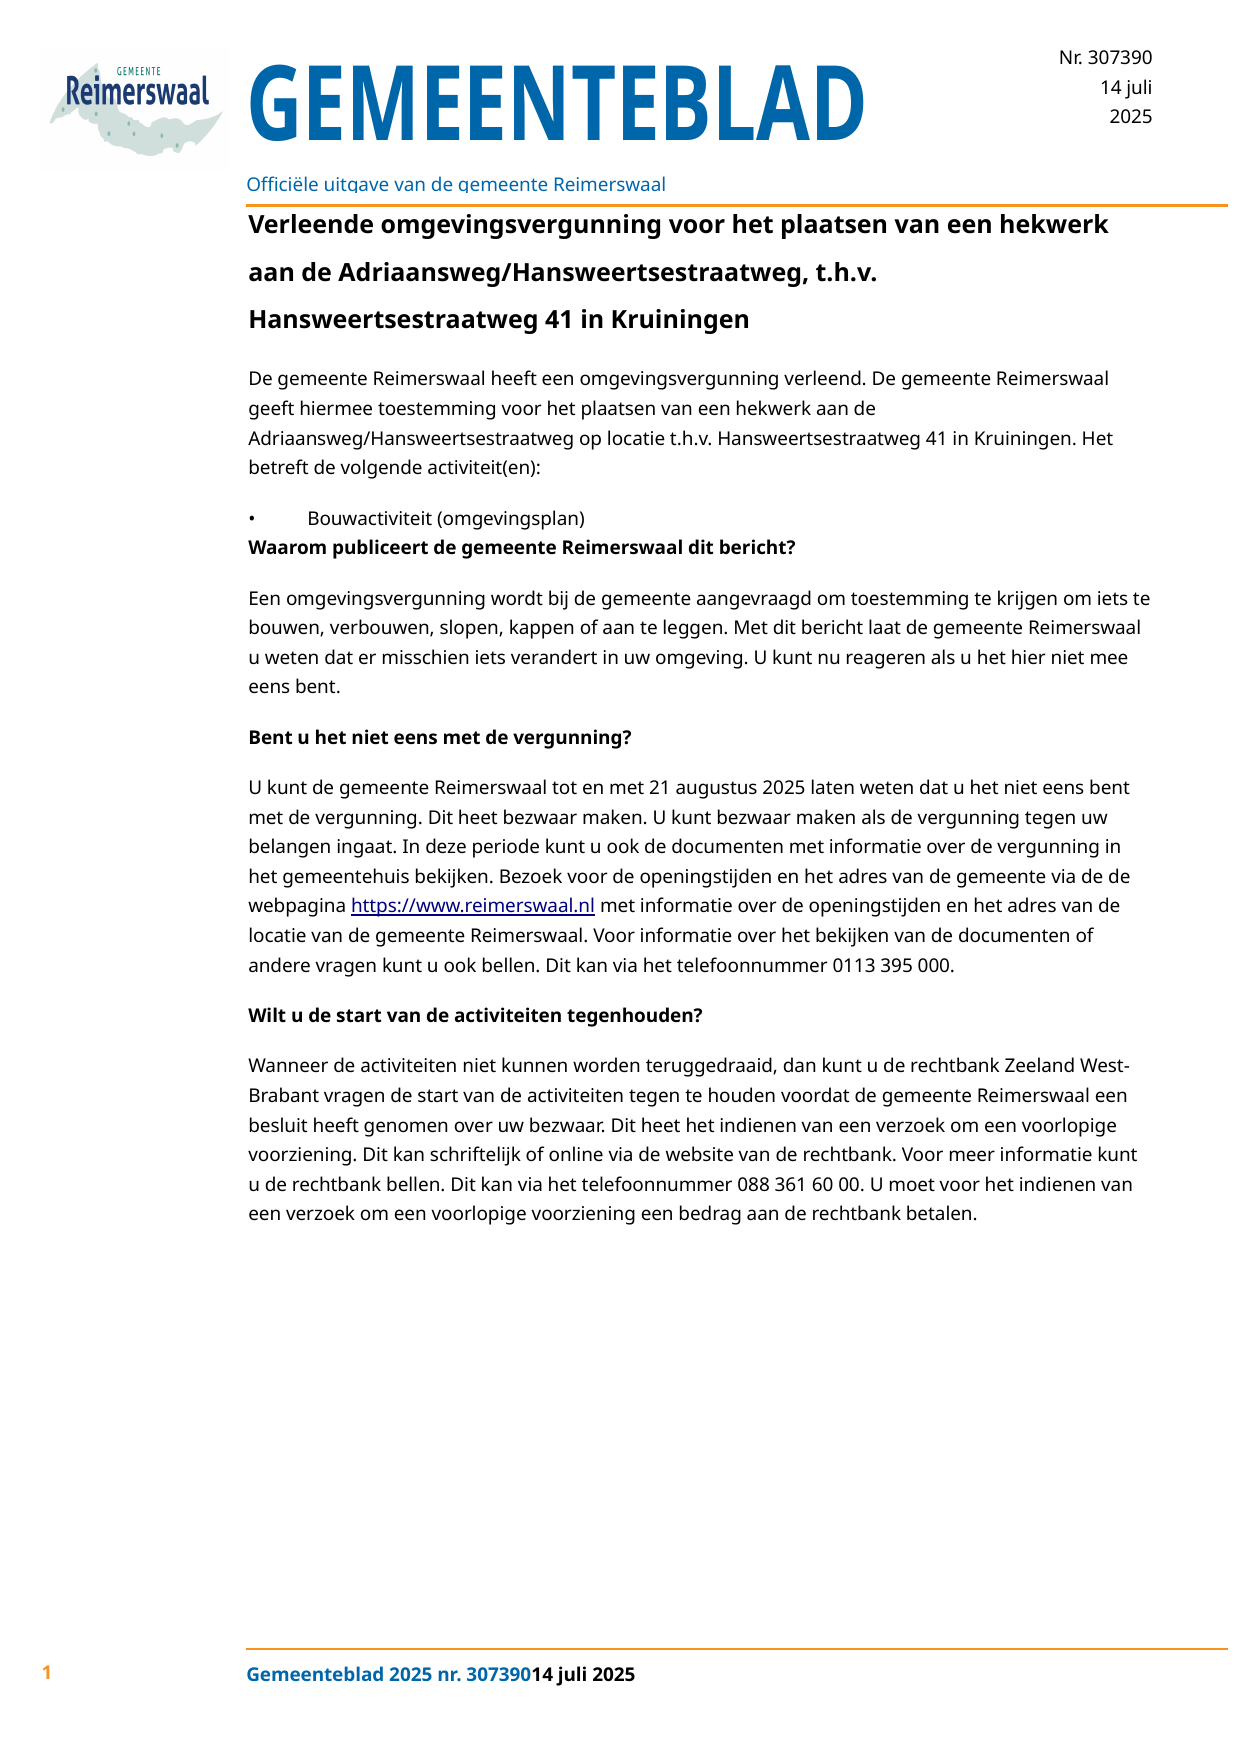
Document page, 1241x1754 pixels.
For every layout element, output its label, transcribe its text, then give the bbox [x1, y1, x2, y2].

text Waarom publiceert de gemeente Reimerswaal dit bericht? [248, 534, 1152, 560]
text Wanneer de activiteiten niet kunnen worden teruggedraaid, dan kunt u de rechtbank Zeeland West-Brabant vragen de start van de activiteiten tegen te houden voordat de gemeente Reimerswaal een besluit heeft genomen over uw bezwaar. Dit heet het indienen van een verzoek om een voorlopige voorziening. Dit kan schriftelijk of online via de website van de rechtbank. Voor meer informatie kunt u de rechtbank bellen. Dit kan via het telefoonnummer 088 361 60 00. U moet voor het indienen van een verzoek om een voorlopige voorziening een bedrag aan de rechtbank betalen. [248, 1053, 1152, 1226]
text Wilt u de start van de activiteiten tegenhouden? [248, 1002, 1152, 1028]
list Bouwactiviteit (omgevingsplan) [248, 505, 1152, 530]
text Bent u het niet eens met de vergunning? [248, 724, 1152, 749]
picture [41, 47, 231, 172]
text Verleende omgevingsvergunning voor het plaatsen van een hekwerk aan de Adriaansweg/Hansweertsestraatweg, t.h.v. Hansweertsestraatweg 41 in Kruiningen [248, 207, 1152, 336]
text De gemeente Reimerswaal heeft een omgevingsvergunning verleend. De gemeente Reimerswaal geeft hiermee toestemming voor het plaatsen van een hekwerk aan de Adriaansweg/Hansweertsestraatweg op locatie t.h.v. Hansweertsestraatweg 41 in Kruiningen. Het betreft de volgende activiteit(en): [248, 366, 1152, 480]
text Een omgevingsvergunning wordt bij de gemeente aangevraagd om toestemming te krijgen om iets te bouwen, verbouwen, slopen, kappen of aan te leggen. Met dit bericht laat de gemeente Reimerswaal u weten dat er misschien iets verandert in uw omgeving. U kunt nu reageren als u het hier niet mee eens bent. [248, 585, 1152, 699]
text U kunt de gemeente Reimerswaal tot en met 21 augustus 2025 laten weten dat u het niet eens bent met de vergunning. Dit heet bezwaar maken. U kunt bezwaar maken als de vergunning tegen uw belangen ingaat. In deze periode kunt u ook de documenten met informatie over de vergunning in het gemeentehuis bekijken. Bezoek voor de openingstijden en het adres van de gemeente via de de webpagina https://www.reimerswaal.nl met informatie over de openingstijden en het adres van de locatie van de gemeente Reimerswaal. Voor informatie over het bekijken van de documenten of andere vragen kunt u ook bellen. Dit kan via het telefoonnummer 0113 395 000. [248, 774, 1152, 977]
